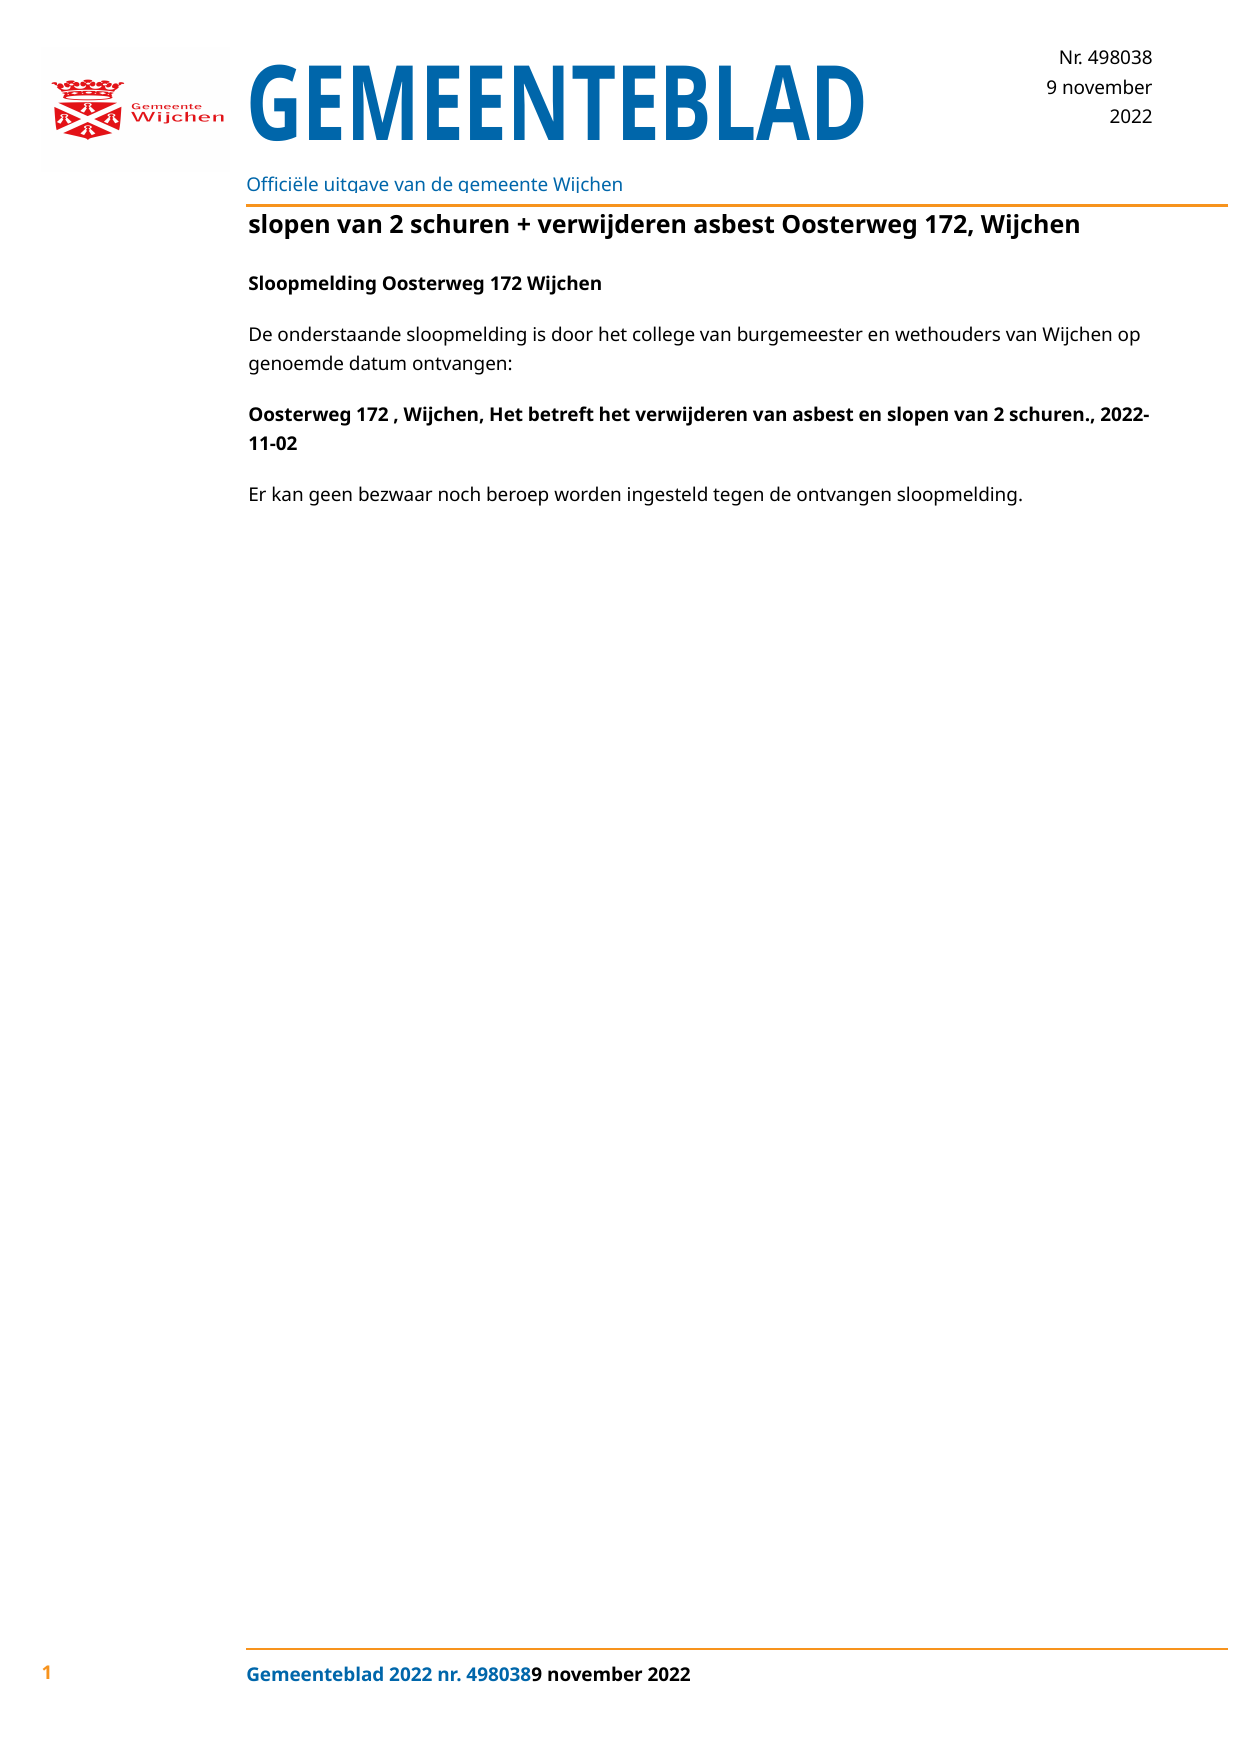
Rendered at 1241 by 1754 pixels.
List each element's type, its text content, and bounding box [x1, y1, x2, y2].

picture [41, 47, 231, 172]
text slopen van 2 schuren + verwijderen asbest Oosterweg 172, Wijchen [248, 207, 1152, 241]
text Er kan geen bezwaar noch beroep worden ingesteld tegen de ontvangen sloopmelding. [248, 481, 1152, 506]
text De onderstaande sloopmelding is door het college van burgemeester en wethouders van Wijchen op genoemde datum ontvangen: [248, 321, 1152, 376]
text Oosterweg 172 , Wijchen, Het betreft het verwijderen van asbest en slopen van 2 schuren., 2022-11-02 [248, 401, 1152, 456]
text Sloopmelding Oosterweg 172 Wijchen [248, 270, 1152, 296]
